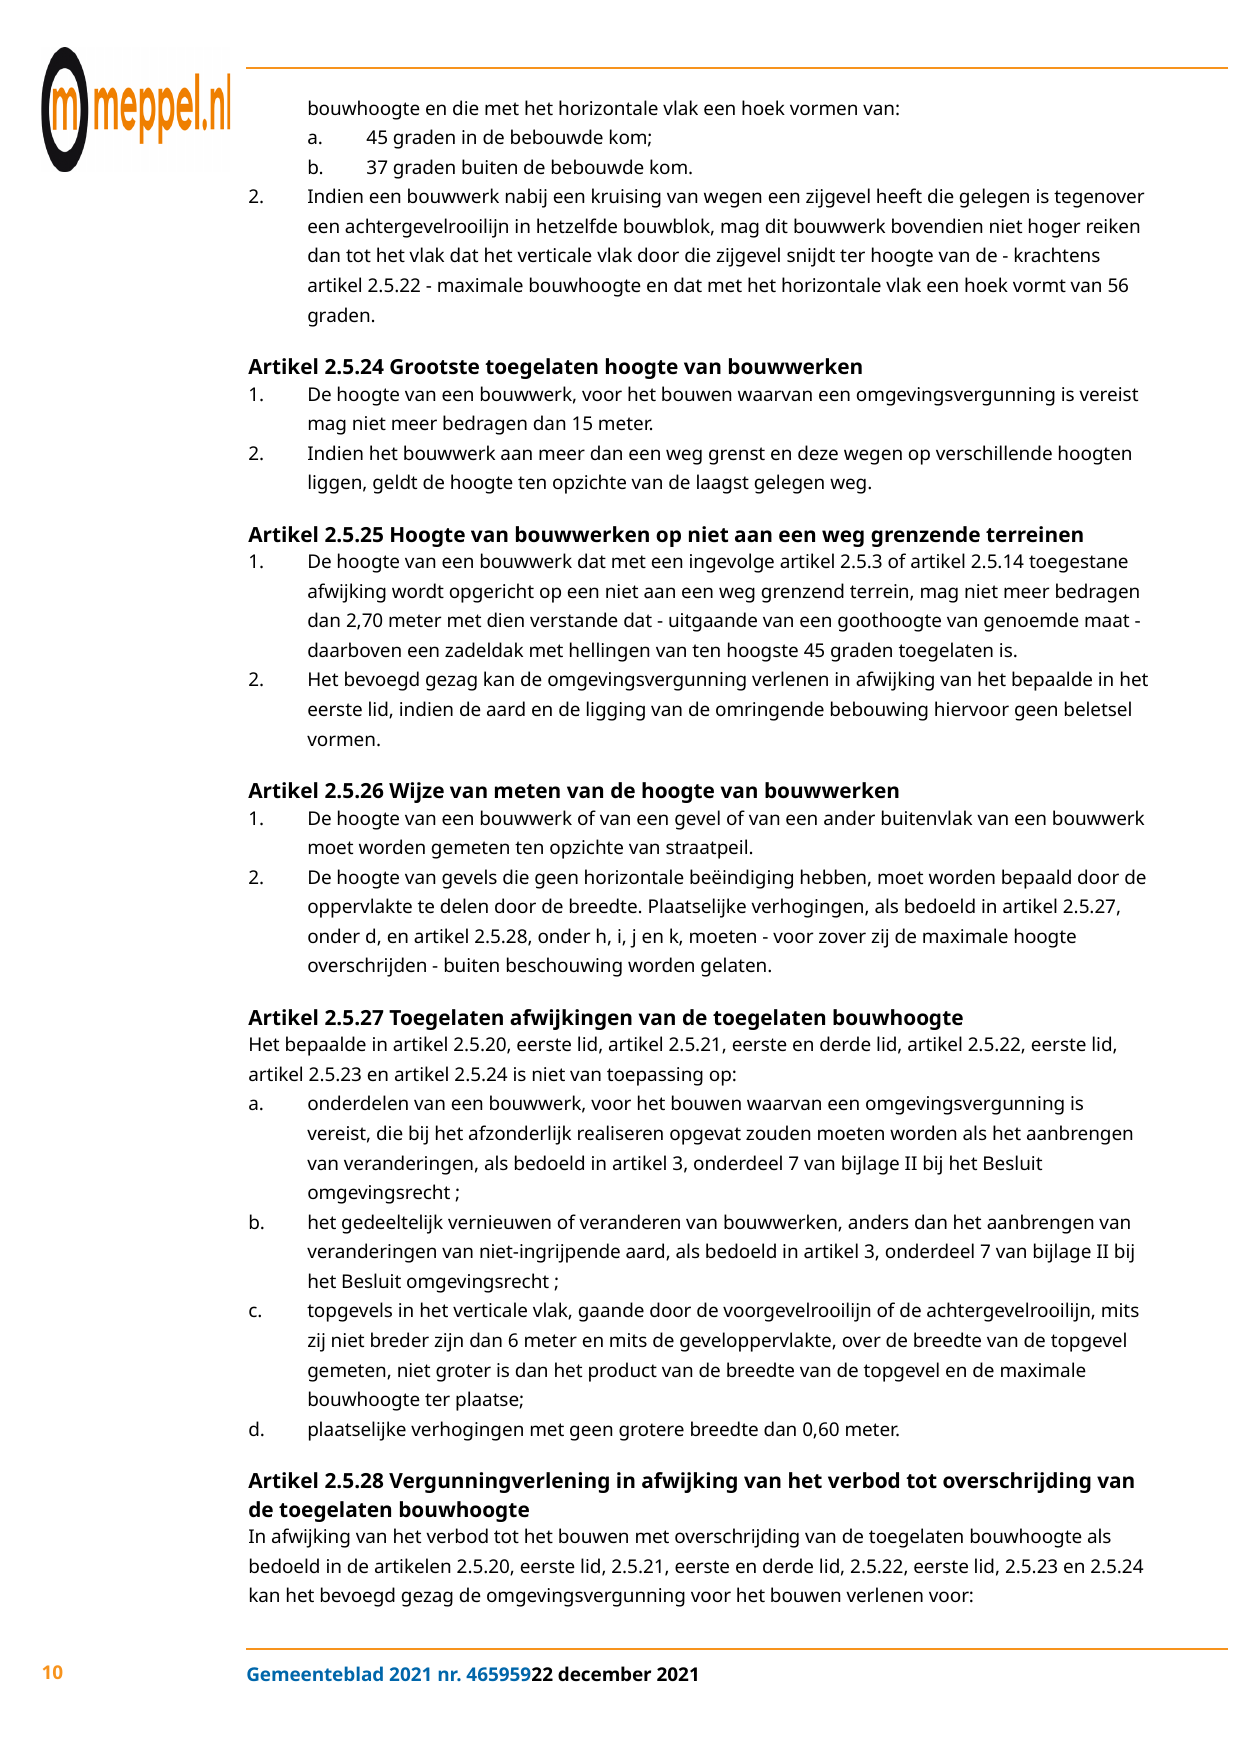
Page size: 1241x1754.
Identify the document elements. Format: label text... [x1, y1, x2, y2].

list plaatselijke verhogingen met geen grotere breedte dan 0,60 meter. [248, 1416, 1152, 1442]
text Artikel 2.5.27 Toegelaten afwijkingen van de toegelaten bouwhoogte [248, 1003, 1152, 1031]
text Artikel 2.5.25 Hoogte van bouwwerken op niet aan een weg grenzende terreinen [248, 520, 1152, 548]
list Indien een bouwwerk nabij een kruising van wegen een zijgevel heeft die gelegen is tegenover een achtergevelrooilijn in hetzelfde bouwblok, mag dit bouwwerk bovendien niet hoger reiken dan tot het vlak dat het verticale vlak door die zijgevel snijdt ter hoogte van de - krachtens artikel 2.5.22 - maximale bouwhoogte en dat met het horizontale vlak een hoek vormt van 56 graden. [248, 183, 1152, 328]
list De hoogte van een bouwwerk dat met een ingevolge artikel 2.5.3 of artikel 2.5.14 toegestane afwijking wordt opgericht op een niet aan een weg grenzend terrein, mag niet meer bedragen dan 2,70 meter met dien verstande dat - uitgaande van een goothoogte van genoemde maat - daarboven een zadeldak met hellingen van ten hoogste 45 graden toegelaten is. [248, 548, 1152, 663]
text Artikel 2.5.24 Grootste toegelaten hoogte van bouwwerken [248, 352, 1152, 381]
list Het bevoegd gezag kan de omgevingsvergunning verlenen in afwijking van het bepaalde in het eerste lid, indien de aard en de ligging van de omringende bebouwing hiervoor geen beletsel vormen. [248, 667, 1152, 752]
list De hoogte van gevels die geen horizontale beëindiging hebben, moet worden bepaald door de oppervlakte te delen door de breedte. Plaatselijke verhogingen, als bedoeld in artikel 2.5.27, onder d, en artikel 2.5.28, onder h, i, j en k, moeten - voor zover zij de maximale hoogte overschrijden - buiten beschouwing worden gelaten. [248, 864, 1152, 978]
list 37 graden buiten de bebouwde kom. [307, 154, 1152, 180]
picture [41, 47, 231, 172]
list De hoogte van een bouwwerk, voor het bouwen waarvan een omgevingsvergunning is vereist mag niet meer bedragen dan 15 meter. [248, 381, 1152, 436]
list topgevels in het verticale vlak, gaande door de voorgevelrooilijn of de achtergevelrooilijn, mits zij niet breder zijn dan 6 meter en mits de geveloppervlakte, over de breedte van de topgevel gemeten, niet groter is dan het product van de breedte van de topgevel en de maximale bouwhoogte ter plaatse; [248, 1298, 1152, 1412]
list Indien het bouwwerk aan meer dan een weg grenst en deze wegen op verschillende hoogten liggen, geldt de hoogte ten opzichte van de laagst gelegen weg. [248, 440, 1152, 495]
text Het bepaalde in artikel 2.5.20, eerste lid, artikel 2.5.21, eerste en derde lid, artikel 2.5.22, eerste lid, artikel 2.5.23 en artikel 2.5.24 is niet van toepassing op: [248, 1031, 1152, 1087]
list De hoogte van een bouwwerk of van een gevel of van een ander buitenvlak van een bouwwerk moet worden gemeten ten opzichte van straatpeil. [248, 805, 1152, 860]
list onderdelen van een bouwwerk, voor het bouwen waarvan een omgevingsvergunning is vereist, die bij het afzonderlijk realiseren opgevat zouden moeten worden als het aanbrengen van veranderingen, als bedoeld in artikel 3, onderdeel 7 van bijlage II bij het Besluit omgevingsrecht ; [248, 1091, 1152, 1205]
text In afwijking van het verbod tot het bouwen met overschrijding van de toegelaten bouwhoogte als bedoeld in de artikelen 2.5.20, eerste lid, 2.5.21, eerste en derde lid, 2.5.22, eerste lid, 2.5.23 en 2.5.24 kan het bevoegd gezag de omgevingsvergunning voor het bouwen verlenen voor: [248, 1523, 1152, 1608]
list bouwhoogte en die met het horizontale vlak een hoek vormen van: [248, 95, 1152, 121]
list het gedeeltelijk vernieuwen of veranderen van bouwwerken, anders dan het aanbrengen van veranderingen van niet-ingrijpende aard, als bedoeld in artikel 3, onderdeel 7 van bijlage II bij het Besluit omgevingsrecht ; [248, 1209, 1152, 1294]
text Artikel 2.5.28 Vergunningverlening in afwijking van het verbod tot overschrijding van de toegelaten bouwhoogte [248, 1466, 1152, 1523]
text Artikel 2.5.26 Wijze van meten van de hoogte van bouwwerken [248, 776, 1152, 805]
list 45 graden in de bebouwde kom; [307, 124, 1152, 150]
